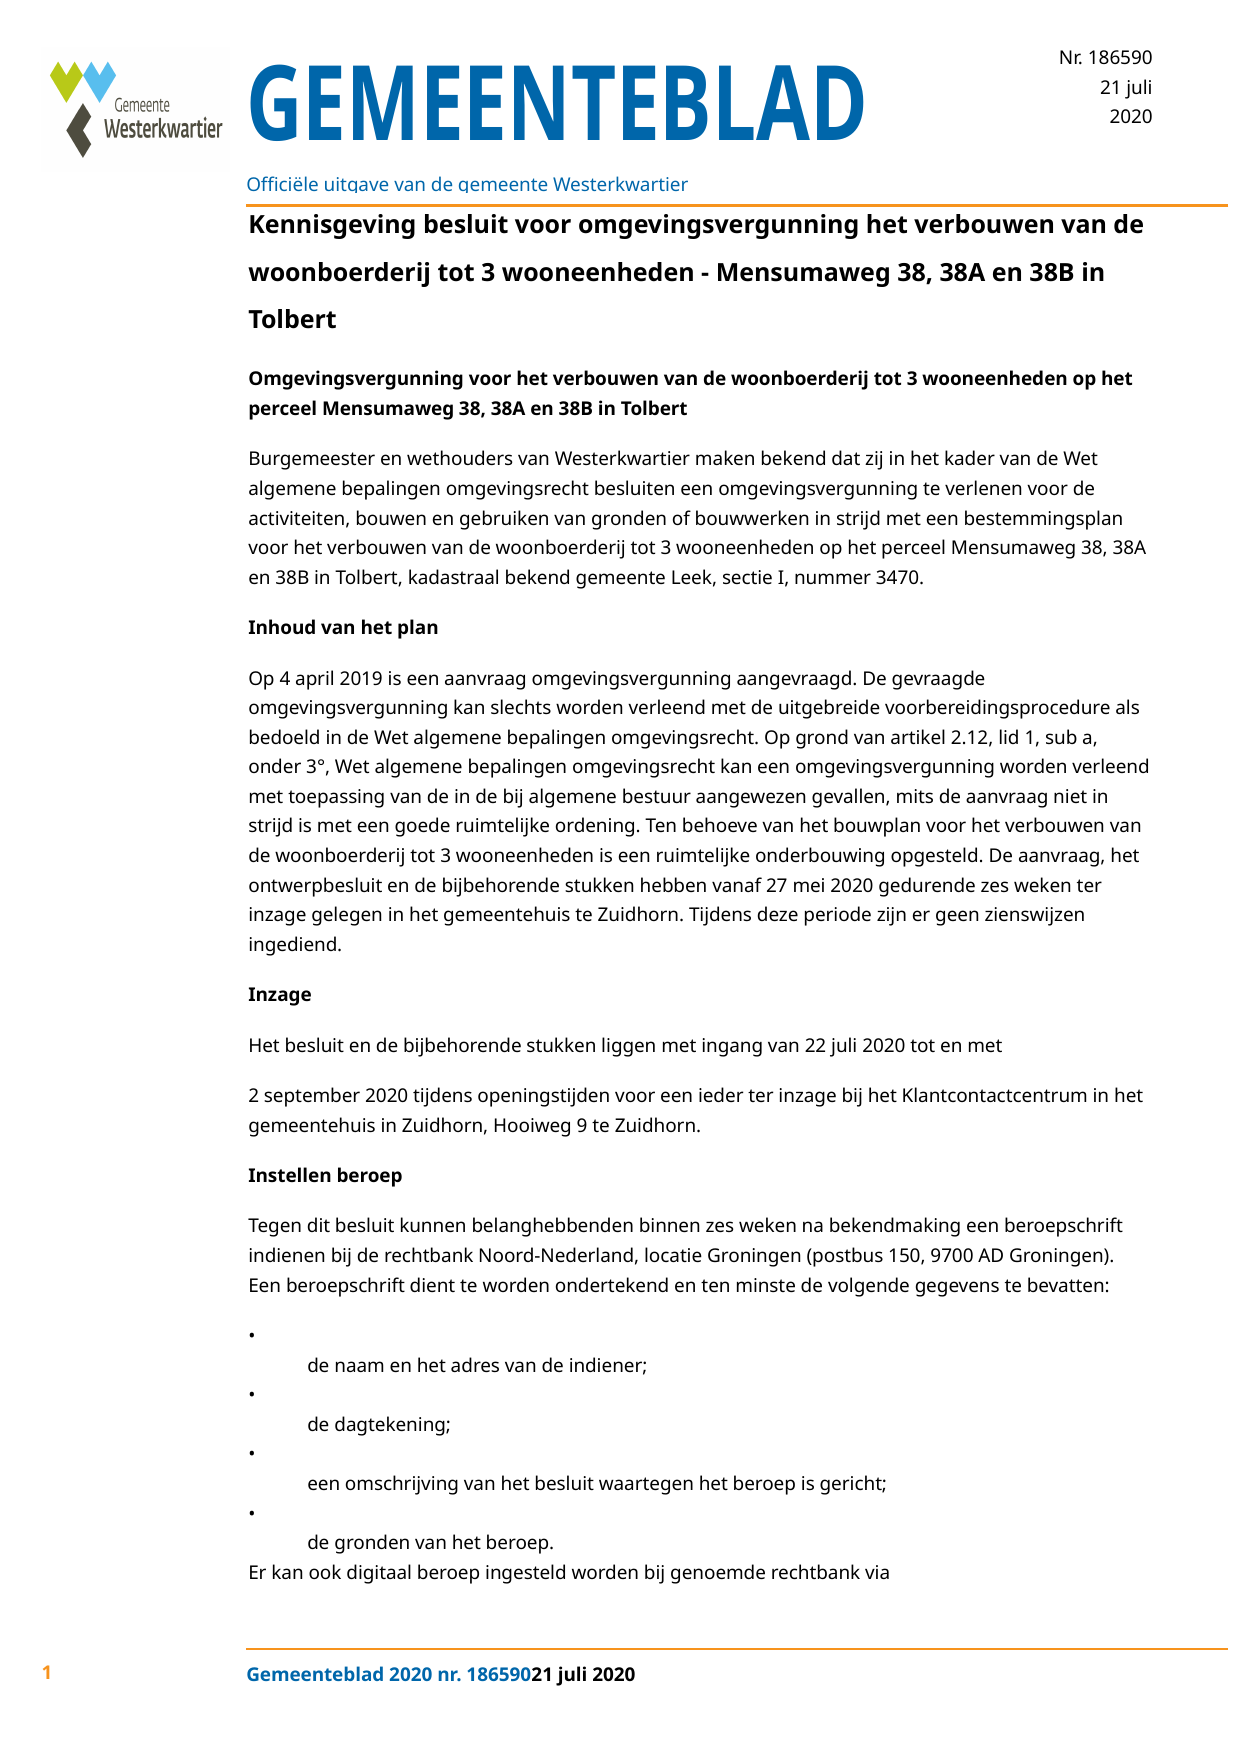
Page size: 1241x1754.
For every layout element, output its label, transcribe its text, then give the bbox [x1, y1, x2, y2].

list de naam en het adres van de indiener; [248, 1352, 1152, 1377]
picture [41, 47, 231, 172]
text Omgevingsvergunning voor het verbouwen van de woonboerderij tot 3 wooneenheden op het perceel Mensumaweg 38, 38A en 38B in Tolbert [248, 366, 1152, 421]
list een omschrijving van het besluit waartegen het beroep is gericht; [248, 1470, 1152, 1496]
list de dagtekening; [248, 1411, 1152, 1437]
text 2 september 2020 tijdens openingstijden voor een ieder ter inzage bij het Klantcontactcentrum in het gemeentehuis in Zuidhorn, Hooiweg 9 te Zuidhorn. [248, 1082, 1152, 1137]
text Inhoud van het plan [248, 614, 1152, 640]
list de gronden van het beroep. [248, 1529, 1152, 1555]
text Burgemeester en wethouders van Westerkwartier maken bekend dat zij in het kader van de Wet algemene bepalingen omgevingsrecht besluiten een omgevingsvergunning te verlenen voor de activiteiten, bouwen en gebruiken van gronden of bouwwerken in strijd met een bestemmingsplan voor het verbouwen van de woonboerderij tot 3 wooneenheden op het perceel Mensumaweg 38, 38A en 38B in Tolbert, kadastraal bekend gemeente Leek, sectie I, nummer 3470. [248, 446, 1152, 589]
text Instellen beroep [248, 1162, 1152, 1188]
text Er kan ook digitaal beroep ingesteld worden bij genoemde rechtbank via [248, 1559, 1152, 1584]
text Kennisgeving besluit voor omgevingsvergunning het verbouwen van de woonboerderij tot 3 wooneenheden - Mensumaweg 38, 38A en 38B in Tolbert [248, 207, 1152, 336]
text Inzage [248, 981, 1152, 1007]
text Op 4 april 2019 is een aanvraag omgevingsvergunning aangevraagd. De gevraagde omgevingsvergunning kan slechts worden verleend met de uitgebreide voorbereidingsprocedure als bedoeld in de Wet algemene bepalingen omgevingsrecht. Op grond van artikel 2.12, lid 1, sub a, onder 3°, Wet algemene bepalingen omgevingsrecht kan een omgevingsvergunning worden verleend met toepassing van de in de bij algemene bestuur aangewezen gevallen, mits de aanvraag niet in strijd is met een goede ruimtelijke ordening. Ten behoeve van het bouwplan voor het verbouwen van de woonboerderij tot 3 wooneenheden is een ruimtelijke onderbouwing opgesteld. De aanvraag, het ontwerpbesluit en de bijbehorende stukken hebben vanaf 27 mei 2020 gedurende zes weken ter inzage gelegen in het gemeentehuis te Zuidhorn. Tijdens deze periode zijn er geen zienswijzen ingediend. [248, 665, 1152, 957]
text Tegen dit besluit kunnen belanghebbenden binnen zes weken na bekendmaking een beroepschrift indienen bij de rechtbank Noord-Nederland, locatie Groningen (postbus 150, 9700 AD Groningen). Een beroepschrift dient te worden ondertekend en ten minste de volgende gegevens te bevatten: [248, 1213, 1152, 1297]
text Het besluit en de bijbehorende stukken liggen met ingang van 22 juli 2020 tot en met [248, 1032, 1152, 1057]
